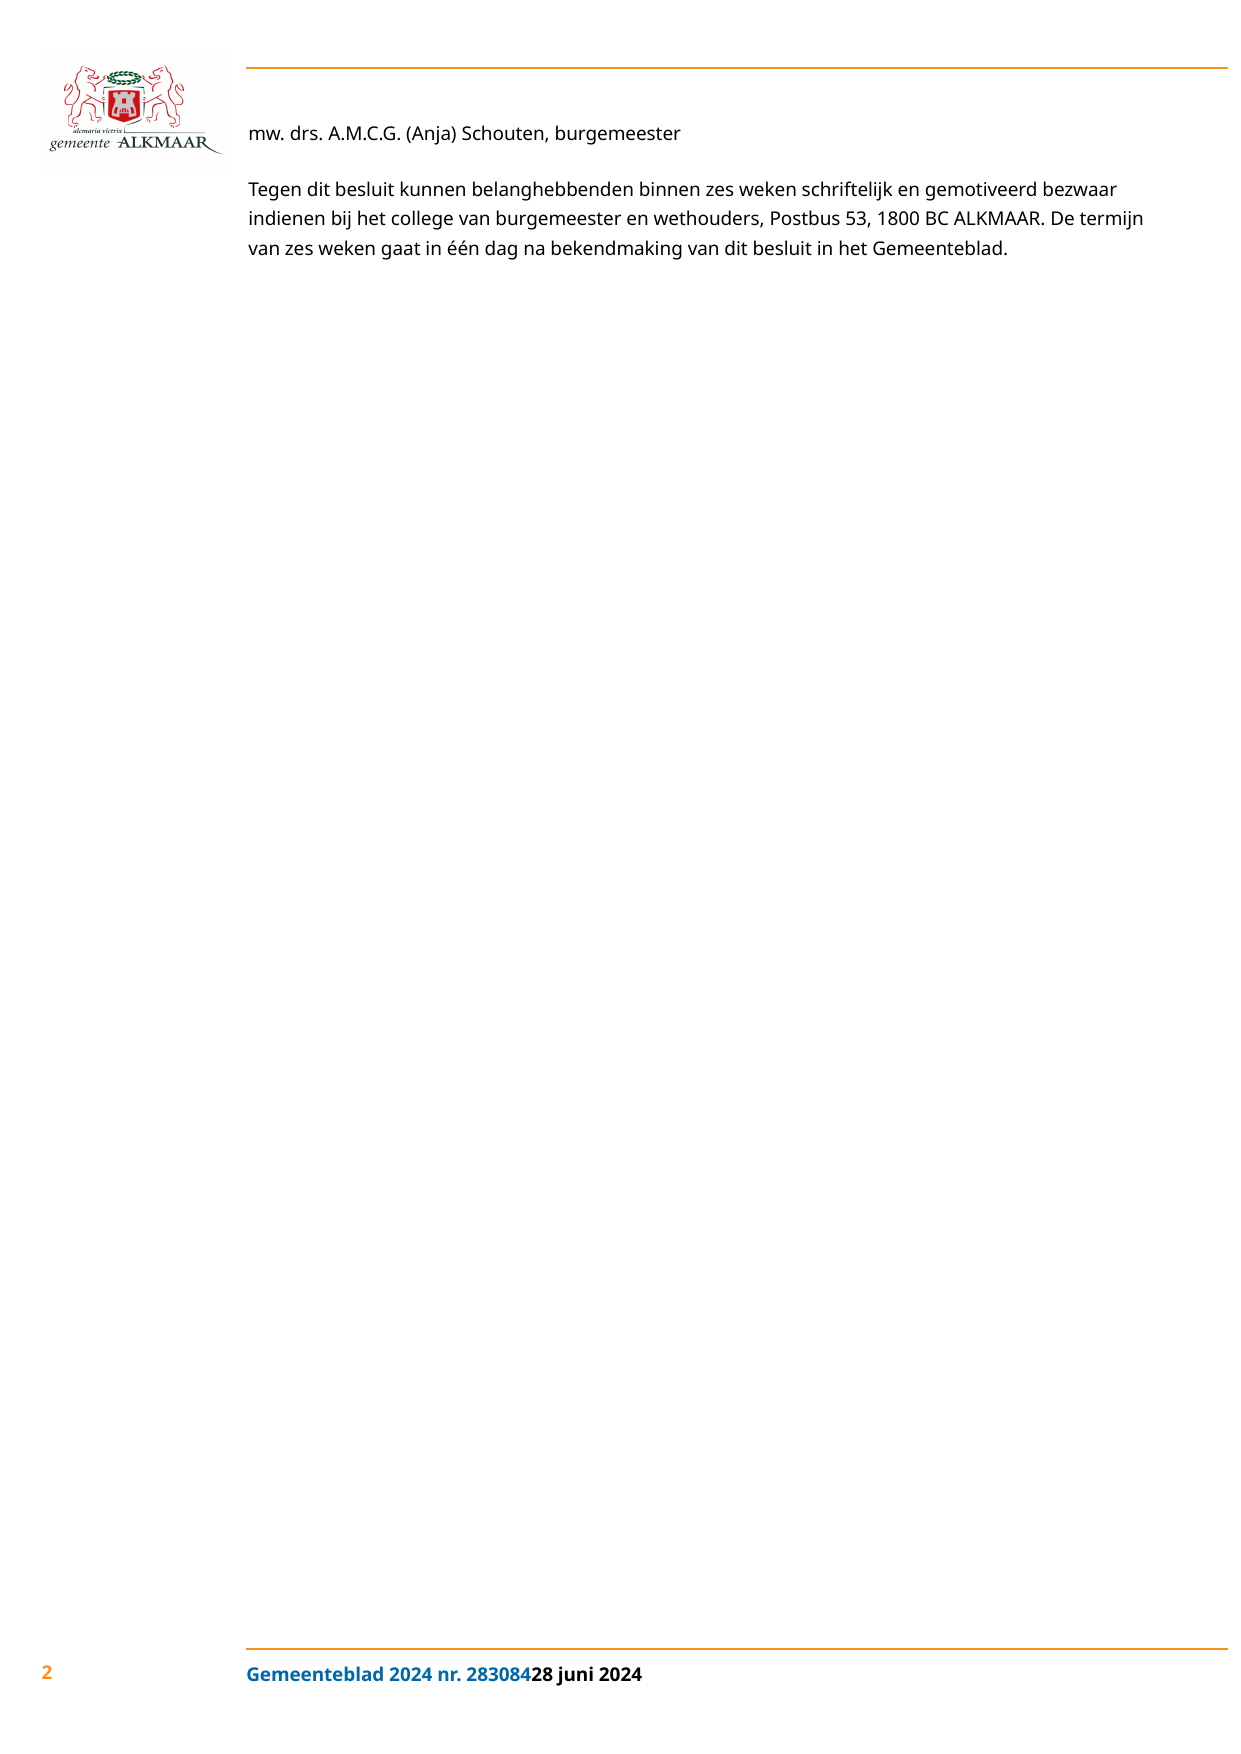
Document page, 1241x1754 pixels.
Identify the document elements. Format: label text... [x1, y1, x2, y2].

picture [41, 47, 231, 172]
text Tegen dit besluit kunnen belanghebbenden binnen zes weken schriftelijk en gemotiveerd bezwaar indienen bij het college van burgemeester en wethouders, Postbus 53, 1800 BC ALKMAAR. De termijn van zes weken gaat in één dag na bekendmaking van dit besluit in het Gemeenteblad. [248, 176, 1152, 261]
text mw. drs. A.M.C.G. (Anja) Schouten, burgemeester [248, 121, 1152, 146]
